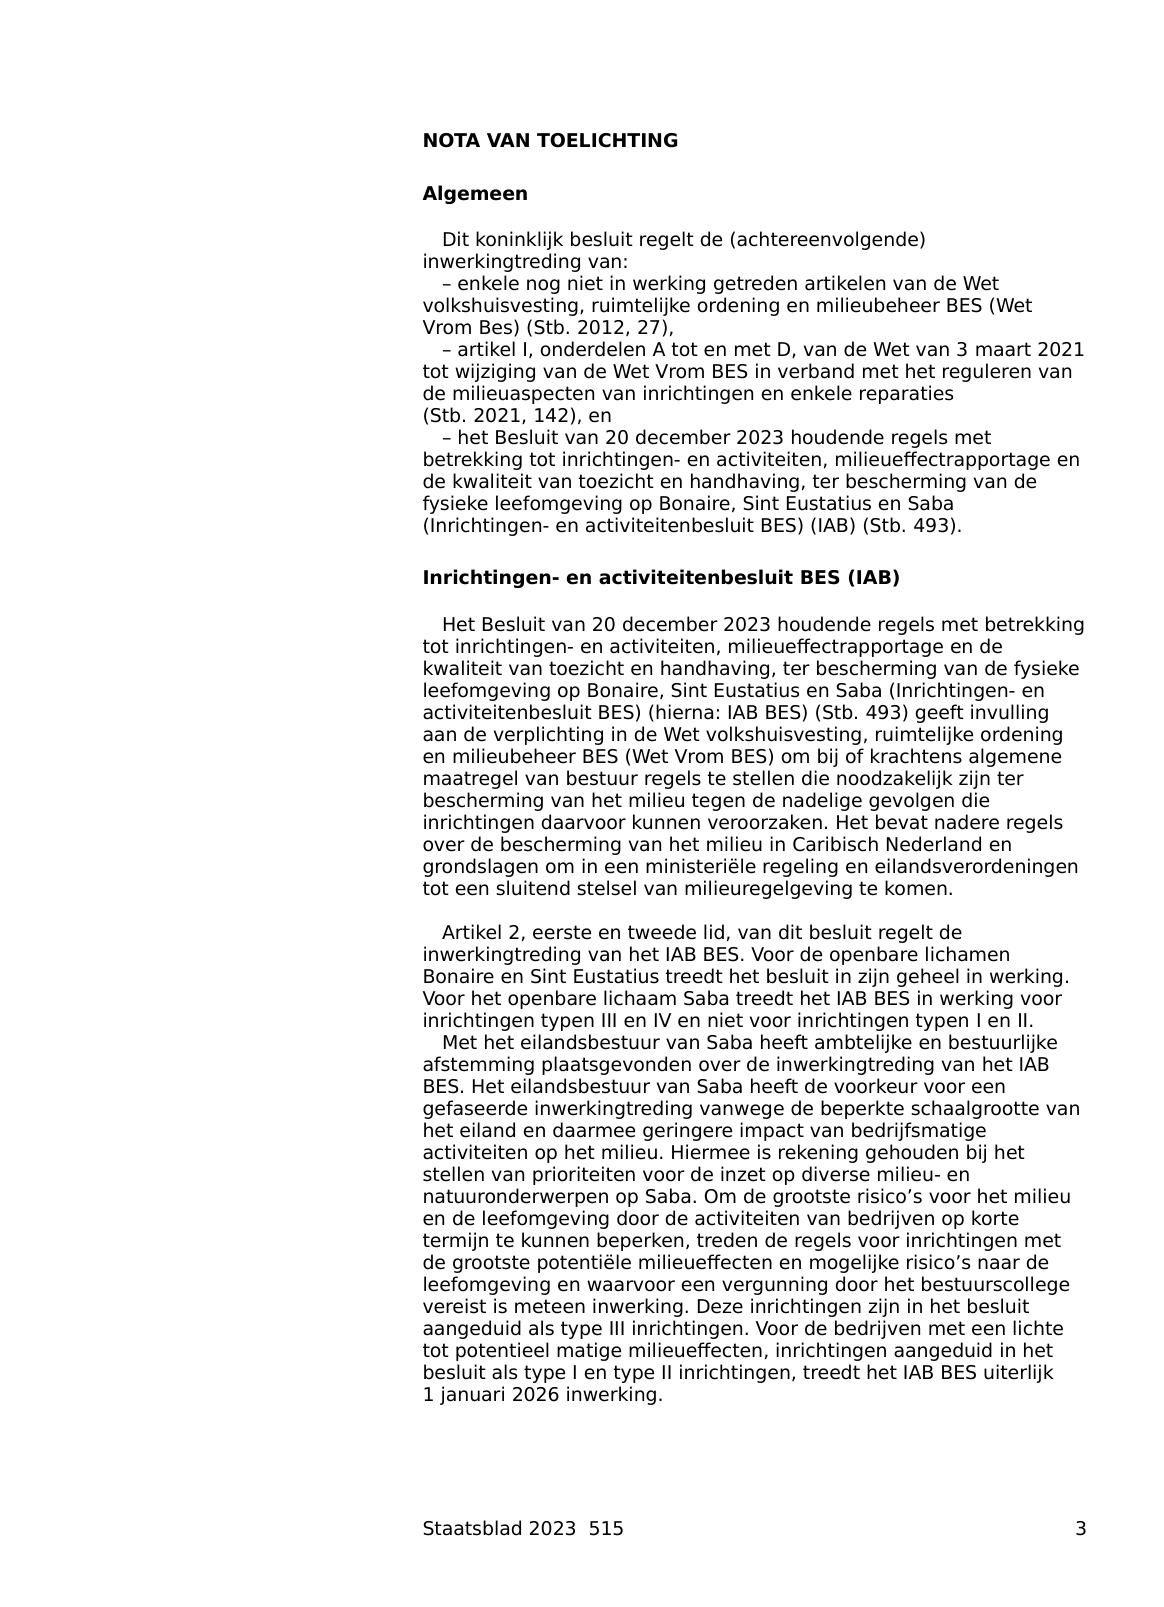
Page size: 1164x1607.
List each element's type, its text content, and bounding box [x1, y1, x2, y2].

text Dit koninklijk besluit regelt de (achtereenvolgende) inwerkingtreding van: [422, 229, 1087, 273]
subtitle Inrichtingen- en activiteitenbesluit BES (IAB) [422, 567, 1087, 589]
text – artikel I, onderdelen A tot en met D, van de Wet van 3 maart 2021 tot wijziging van de Wet Vrom BES in verband met het reguleren van de milieuaspecten van inrichtingen en enkele reparaties (Stb. 2021, 142), en [422, 339, 1087, 427]
text Artikel 2, eerste en tweede lid, van dit besluit regelt de inwerkingtreding van het IAB BES. Voor de openbare lichamen Bonaire en Sint Eustatius treedt het besluit in zijn geheel in werking. Voor het openbare lichaam Saba treedt het IAB BES in werking voor inrichtingen typen III en IV en niet voor inrichtingen typen I en II. [422, 922, 1087, 1032]
text Het Besluit van 20 december 2023 houdende regels met betrekking tot inrichtingen- en activiteiten, milieueffectrapportage en de kwaliteit van toezicht en handhaving, ter bescherming van de fysieke leefomgeving op Bonaire, Sint Eustatius en Saba (Inrichtingen- en activiteitenbesluit BES) (hierna: IAB BES) (Stb. 493) geeft invulling aan de verplichting in de Wet volkshuisvesting, ruimtelijke ordening en milieubeheer BES (Wet Vrom BES) om bij of krachtens algemene maatregel van bestuur regels te stellen die noodzakelijk zijn ter bescherming van het milieu tegen de nadelige gevolgen die inrichtingen daarvoor kunnen veroorzaken. Het bevat nadere regels over de bescherming van het milieu in Caribisch Nederland en grondslagen om in een ministeriële regeling en eilandsverordeningen tot een sluitend stelsel van milieuregelgeving te komen. [422, 614, 1087, 900]
text Met het eilandsbestuur van Saba heeft ambtelijke en bestuurlijke afstemming plaatsgevonden over de inwerkingtreding van het IAB BES. Het eilandsbestuur van Saba heeft de voorkeur voor een gefaseerde inwerkingtreding vanwege de beperkte schaalgrootte van het eiland en daarmee geringere impact van bedrijfsmatige activiteiten op het milieu. Hiermee is rekening gehouden bij het stellen van prioriteiten voor de inzet op diverse milieu- en natuuronderwerpen op Saba. Om de grootste risico’s voor het milieu en de leefomgeving door de activiteiten van bedrijven op korte termijn te kunnen beperken, treden de regels voor inrichtingen met de grootste potentiële milieueffecten en mogelijke risico’s naar de leefomgeving en waarvoor een vergunning door het bestuurscollege vereist is meteen inwerking. Deze inrichtingen zijn in het besluit aangeduid als type III inrichtingen. Voor de bedrijven met een lichte tot potentieel matige milieueffecten, inrichtingen aangeduid in het besluit als type I en type II inrichtingen, treedt het IAB BES uiterlijk 1 januari 2026 inwerking. [422, 1032, 1087, 1406]
text – het Besluit van 20 december 2023 houdende regels met betrekking tot inrichtingen- en activiteiten, milieueffectrapportage en de kwaliteit van toezicht en handhaving, ter bescherming van de fysieke leefomgeving op Bonaire, Sint Eustatius en Saba (Inrichtingen- en activiteitenbesluit BES) (IAB) (Stb. 493). [422, 427, 1087, 537]
subtitle Algemeen [422, 182, 1087, 204]
subtitle NOTA VAN TOELICHTING [422, 130, 1087, 152]
text – enkele nog niet in werking getreden artikelen van de Wet volkshuisvesting, ruimtelijke ordening en milieubeheer BES (Wet Vrom Bes) (Stb. 2012, 27), [422, 273, 1087, 339]
